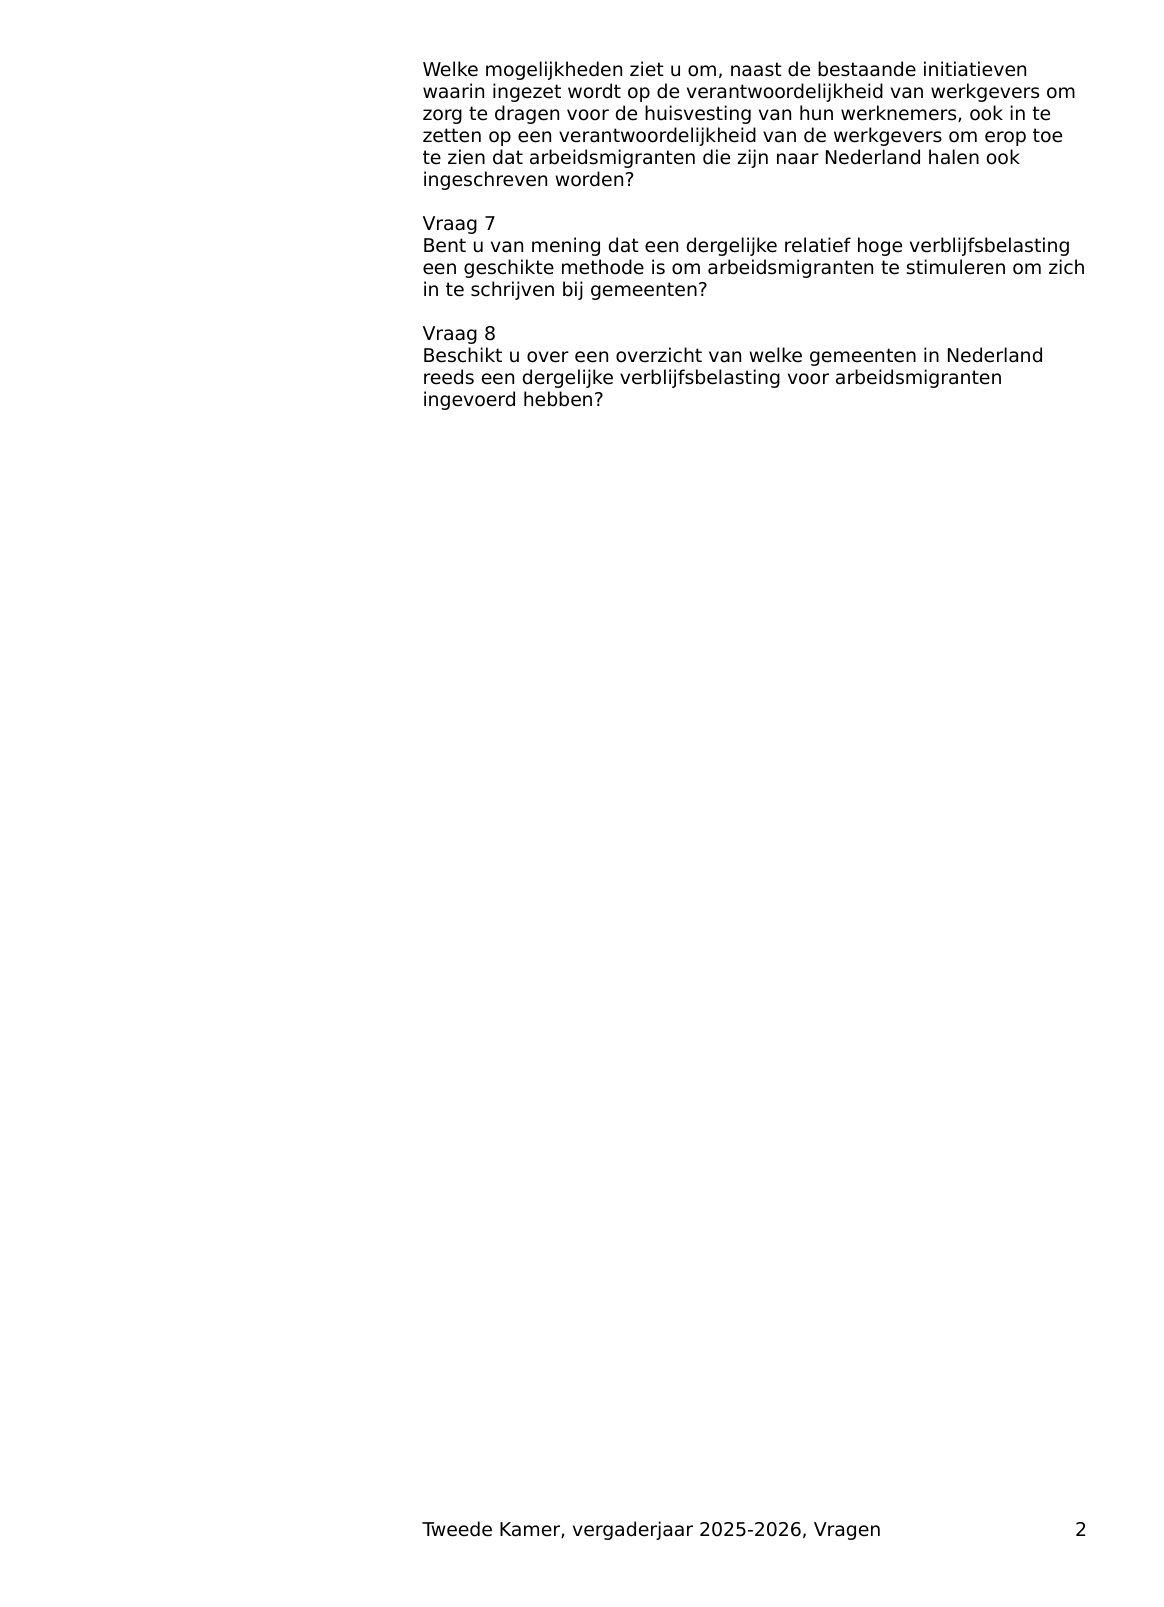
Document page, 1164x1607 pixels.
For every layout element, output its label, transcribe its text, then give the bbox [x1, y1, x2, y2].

text Vraag 7 [422, 213, 1087, 235]
text Welke mogelijkheden ziet u om, naast de bestaande initiatieven waarin ingezet wordt op de verantwoordelijkheid van werkgevers om zorg te dragen voor de huisvesting van hun werknemers, ook in te zetten op een verantwoordelijkheid van de werkgevers om erop toe te zien dat arbeidsmigranten die zijn naar Nederland halen ook ingeschreven worden? [422, 59, 1087, 191]
text Beschikt u over een overzicht van welke gemeenten in Nederland reeds een dergelijke verblijfsbelasting voor arbeidsmigranten ingevoerd hebben? [422, 345, 1087, 411]
text Vraag 8 [422, 323, 1087, 345]
text Bent u van mening dat een dergelijke relatief hoge verblijfsbelasting een geschikte methode is om arbeidsmigranten te stimuleren om zich in te schrijven bij gemeenten? [422, 235, 1087, 301]
